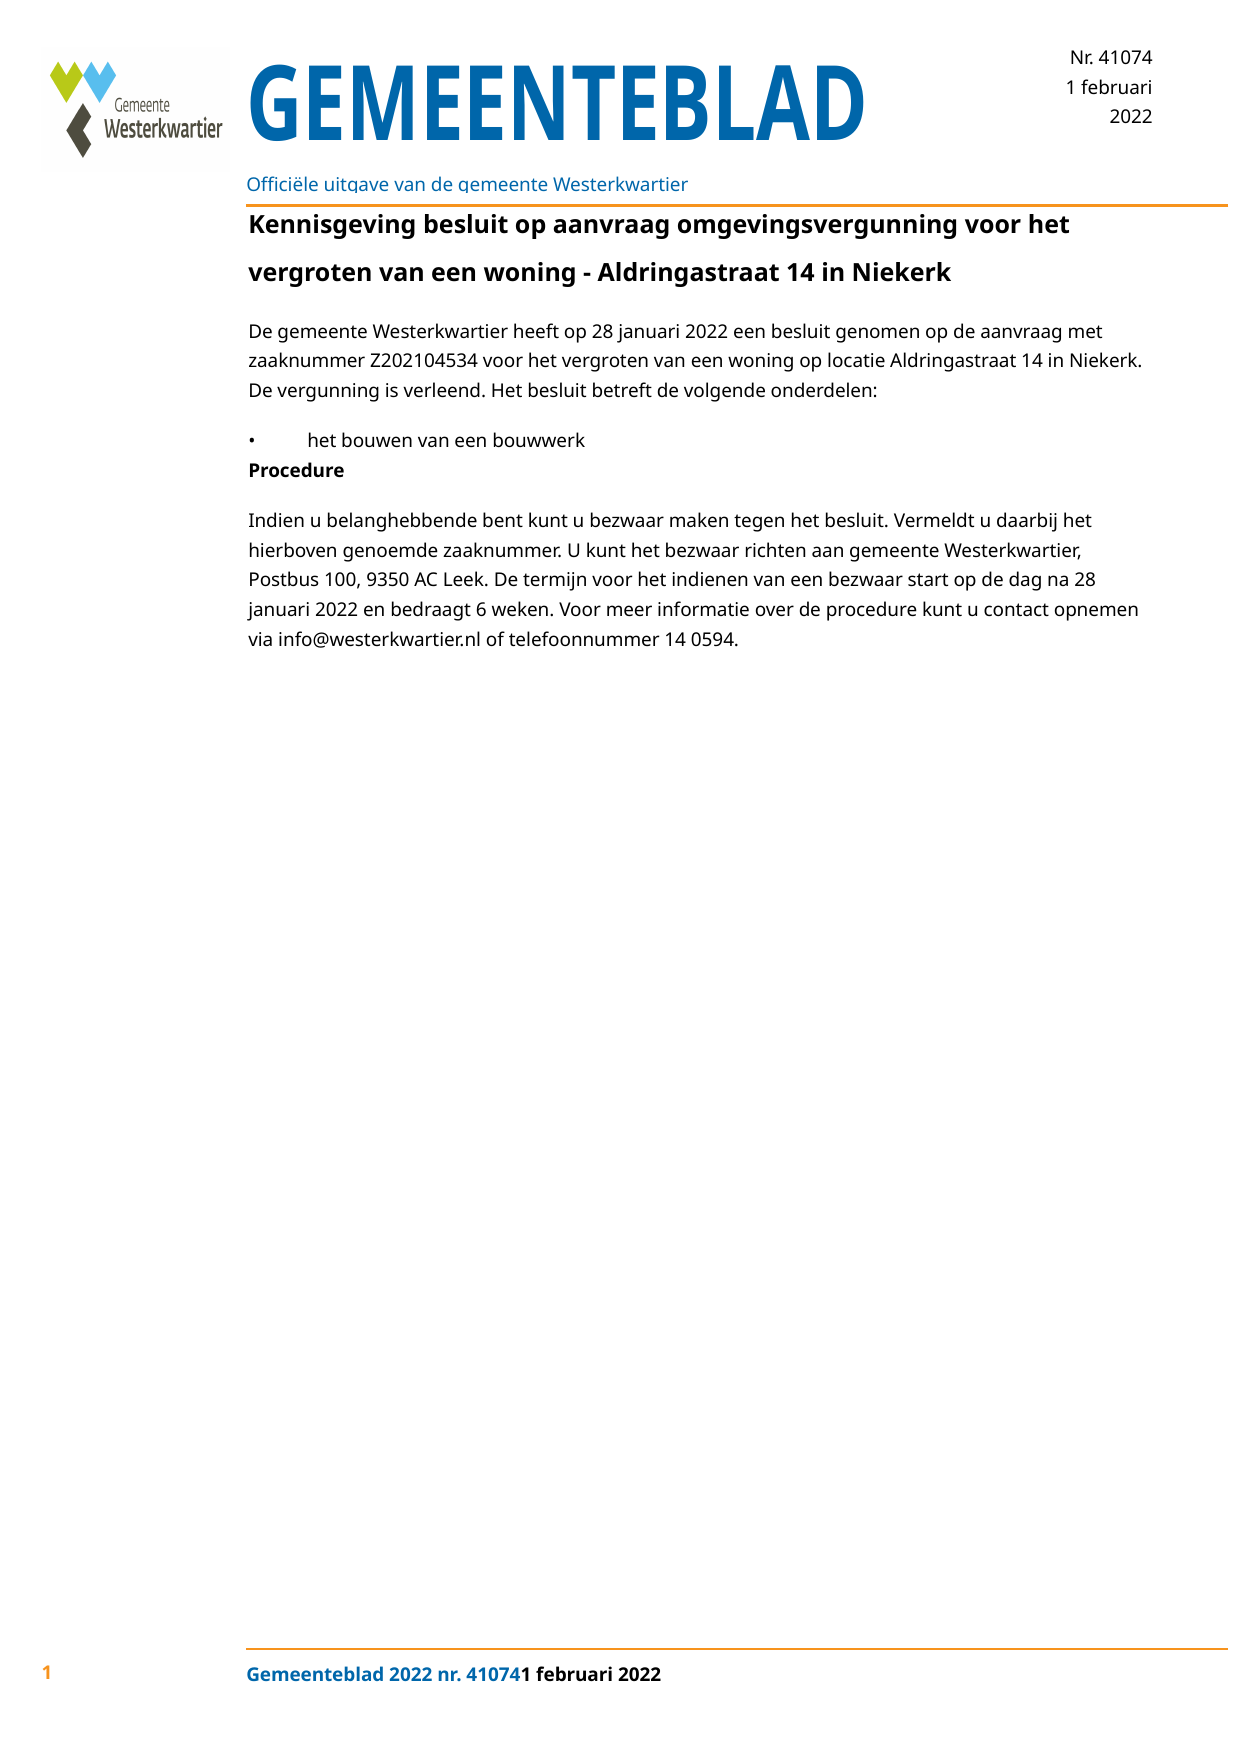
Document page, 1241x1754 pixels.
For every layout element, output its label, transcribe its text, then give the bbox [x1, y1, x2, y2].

list het bouwen van een bouwwerk [248, 427, 1152, 453]
text Kennisgeving besluit op aanvraag omgevingsvergunning voor het vergroten van een woning - Aldringastraat 14 in Niekerk [248, 207, 1152, 288]
text De gemeente Westerkwartier heeft op 28 januari 2022 een besluit genomen op de aanvraag met zaaknummer Z202104534 voor het vergroten van een woning op locatie Aldringastraat 14 in Niekerk. De vergunning is verleend. Het besluit betreft de volgende onderdelen: [248, 318, 1152, 403]
text Indien u belanghebbende bent kunt u bezwaar maken tegen het besluit. Vermeldt u daarbij het hierboven genoemde zaaknummer. U kunt het bezwaar richten aan gemeente Westerkwartier, Postbus 100, 9350 AC Leek. De termijn voor het indienen van een bezwaar start op de dag na 28 januari 2022 en bedraagt 6 weken. Voor meer informatie over de procedure kunt u contact opnemen via info@westerkwartier.nl of telefoonnummer 14 0594. [248, 507, 1152, 652]
text Procedure [248, 457, 1152, 483]
picture [41, 47, 231, 172]
